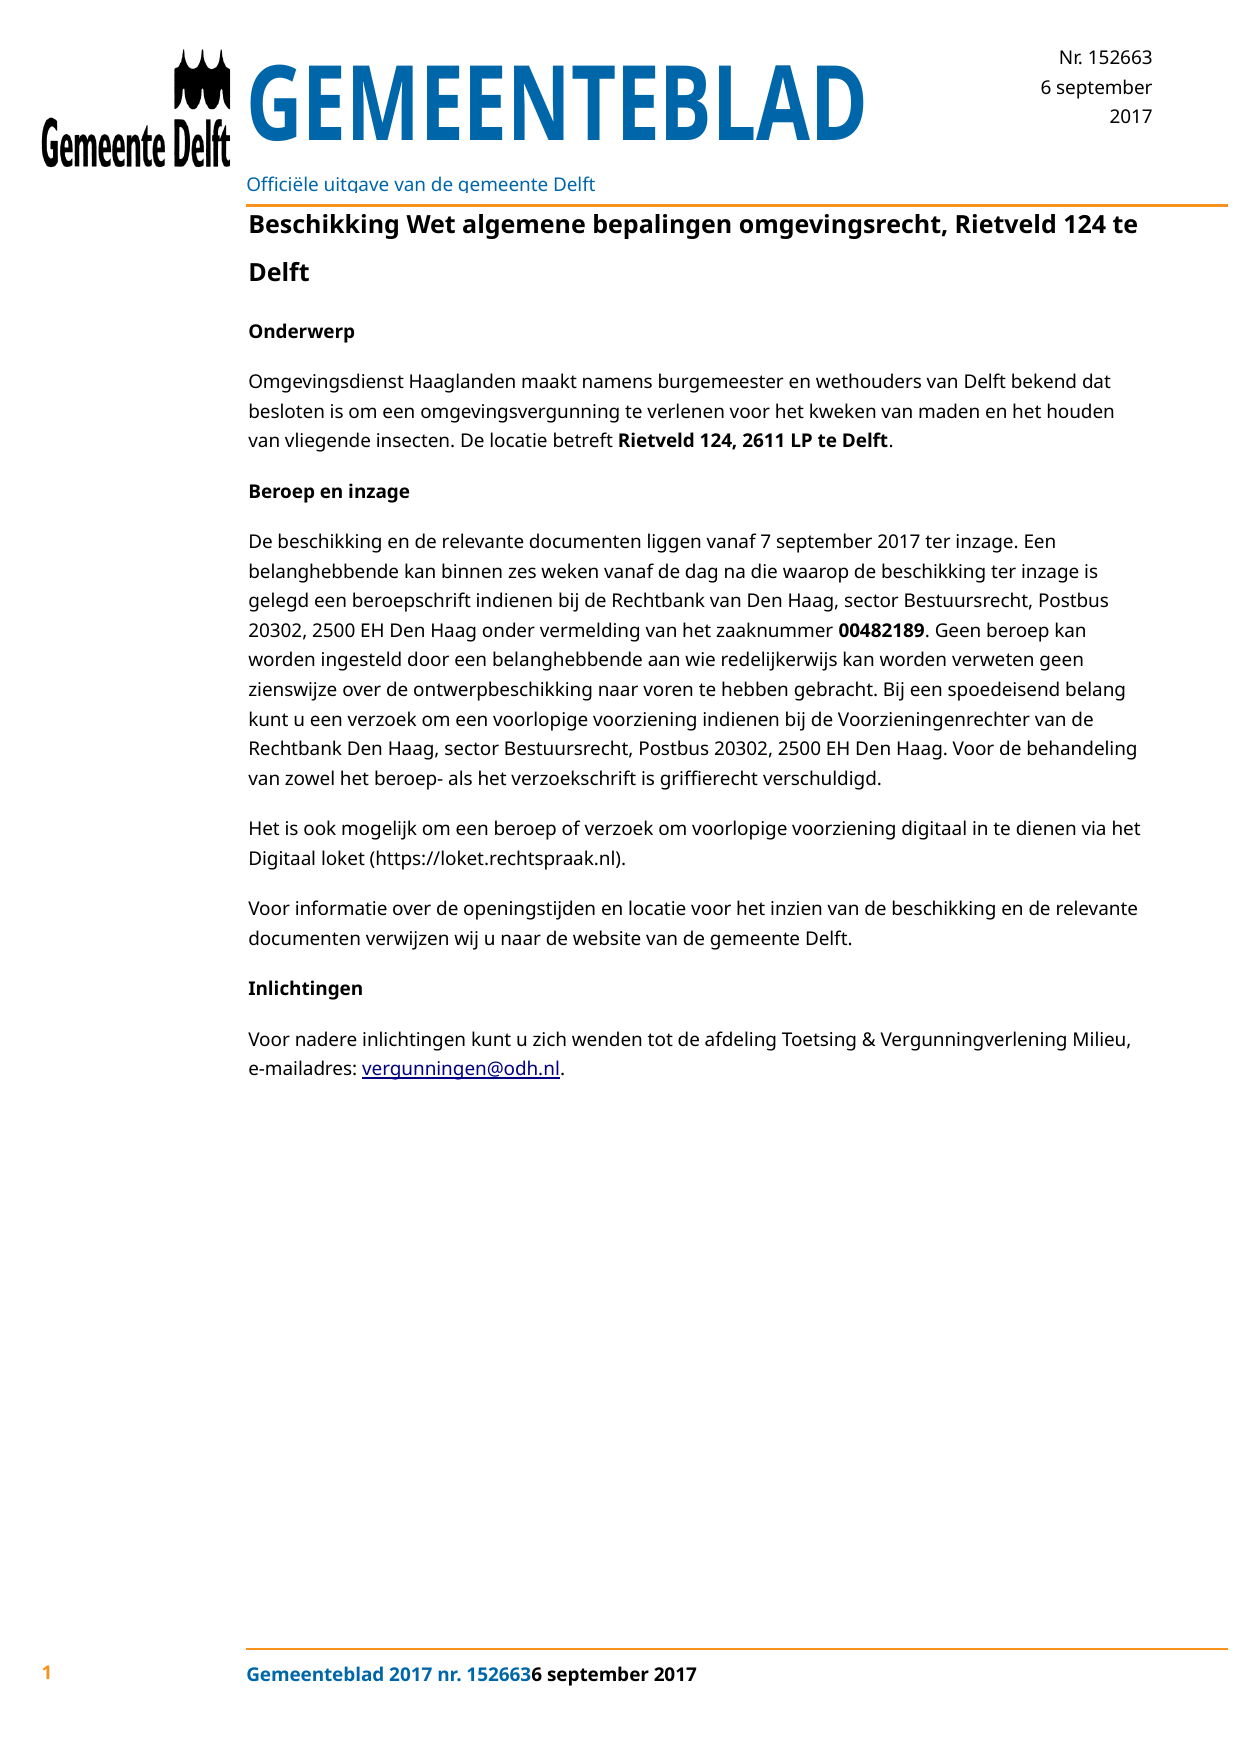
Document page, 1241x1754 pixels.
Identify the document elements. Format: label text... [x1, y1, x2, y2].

text Inlichtingen [248, 975, 1152, 1001]
text Voor informatie over de openingstijden en locatie voor het inzien van de beschikking en de relevante documenten verwijzen wij u naar de website van de gemeente Delft. [248, 895, 1152, 951]
text Onderwerp [248, 318, 1152, 344]
text Beschikking Wet algemene bepalingen omgevingsrecht, Rietveld 124 te Delft [248, 207, 1152, 288]
text Het is ook mogelijk om een beroep of verzoek om voorlopige voorziening digitaal in te dienen via het Digitaal loket (https://loket.rechtspraak.nl). [248, 815, 1152, 871]
text Beroep en inzage [248, 478, 1152, 504]
text Omgevingsdienst Haaglanden maakt namens burgemeester en wethouders van Delft bekend dat besloten is om een omgevingsvergunning te verlenen voor het kweken van maden en het houden van vliegende insecten. De locatie betreft Rietveld 124, 2611 LP te Delft. [248, 368, 1152, 453]
text De beschikking en de relevante documenten liggen vanaf 7 september 2017 ter inzage. Een belanghebbende kan binnen zes weken vanaf de dag na die waarop de beschikking ter inzage is gelegd een beroepschrift indienen bij de Rechtbank van Den Haag, sector Bestuursrecht, Postbus 20302, 2500 EH Den Haag onder vermelding van het zaaknummer 00482189. Geen beroep kan worden ingesteld door een belanghebbende aan wie redelijkerwijs kan worden verweten geen zienswijze over de ontwerpbeschikking naar voren te hebben gebracht. Bij een spoedeisend belang kunt u een verzoek om een voorlopige voorziening indienen bij de Voorzieningenrechter van de Rechtbank Den Haag, sector Bestuursrecht, Postbus 20302, 2500 EH Den Haag. Voor de behandeling van zowel het beroep- als het verzoekschrift is griffierecht verschuldigd. [248, 528, 1152, 791]
text Voor nadere inlichtingen kunt u zich wenden tot de afdeling Toetsing & Vergunningverlening Milieu, e-mailadres: vergunningen@odh.nl. [248, 1026, 1152, 1081]
picture [41, 47, 231, 172]
